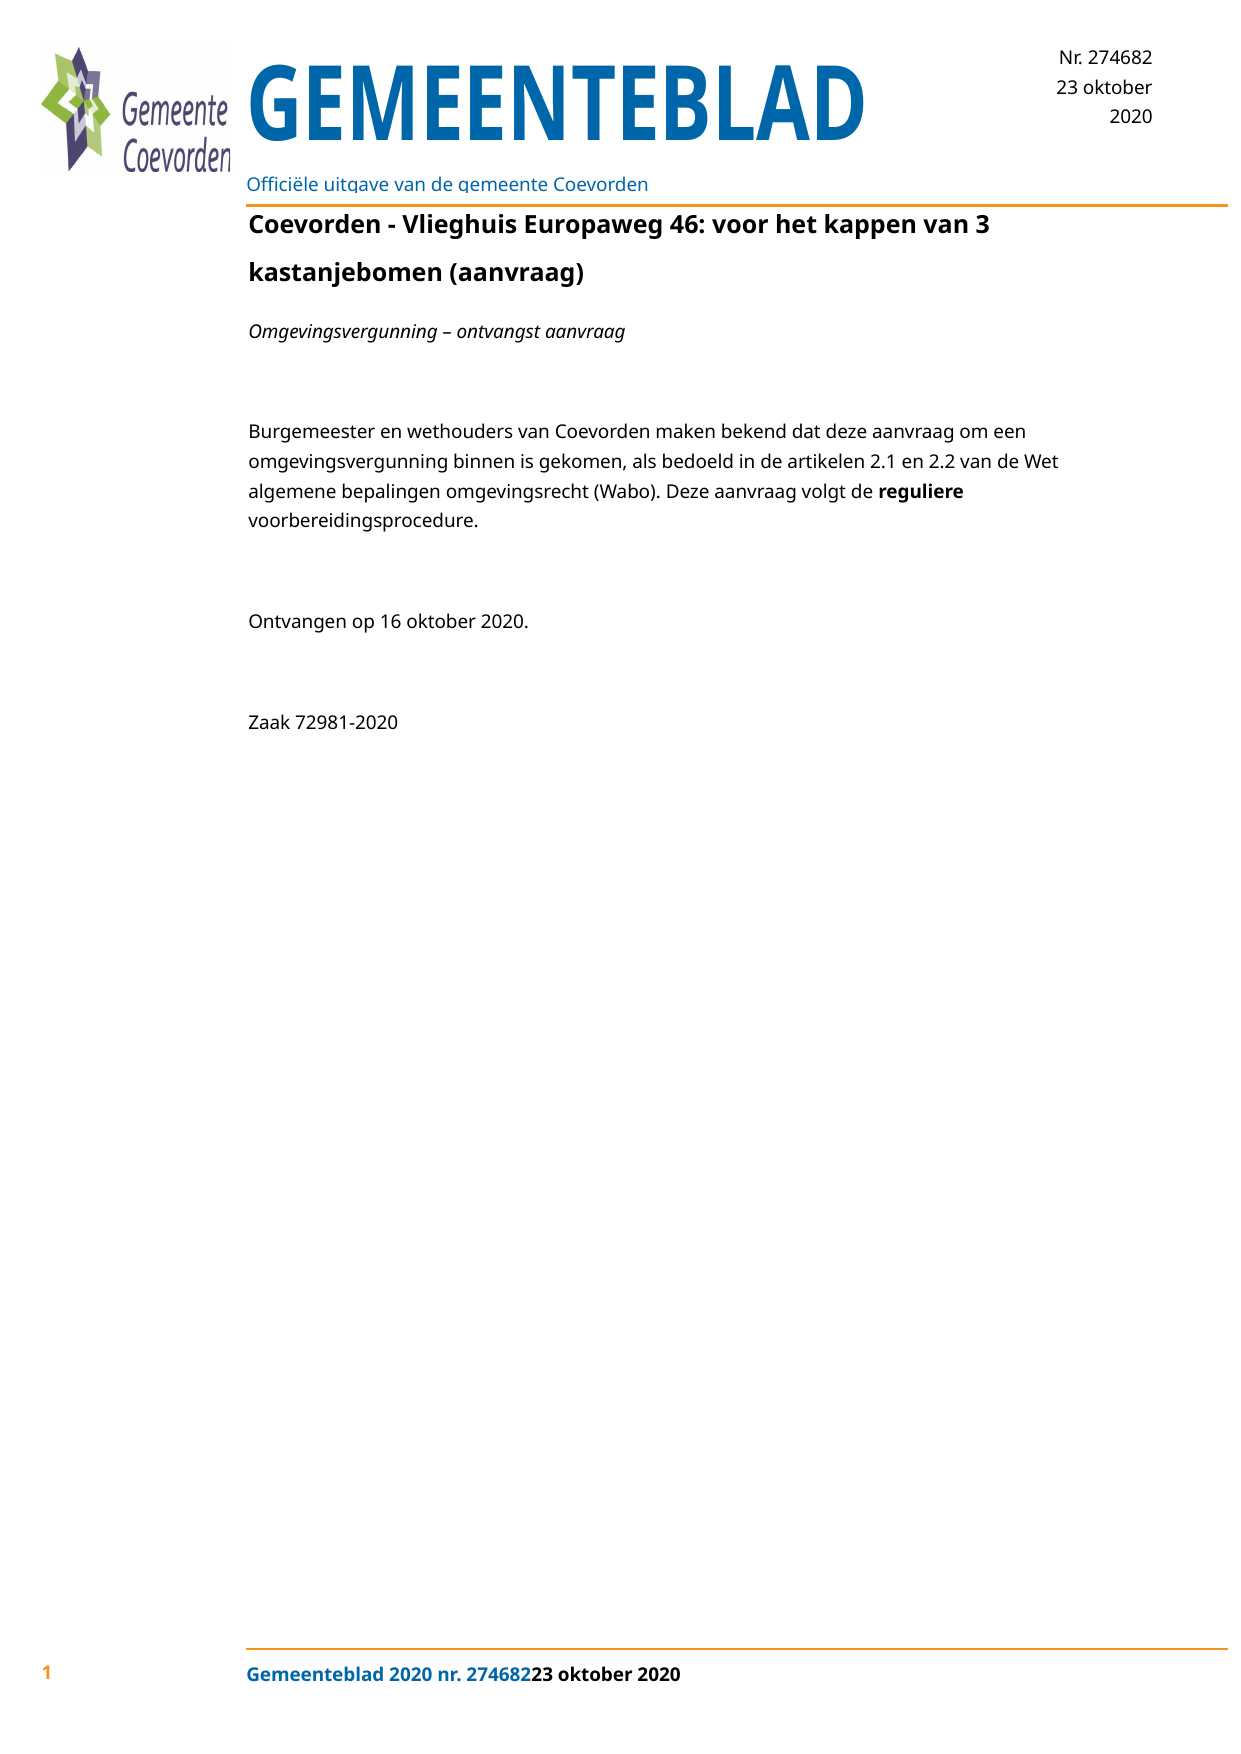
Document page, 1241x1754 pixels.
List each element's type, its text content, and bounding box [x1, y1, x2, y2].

text Omgevingsvergunning – ontvangst aanvraag [248, 318, 1152, 344]
text Zaak 72981-2020 [248, 709, 1152, 735]
text Coevorden - Vlieghuis Europaweg 46: voor het kappen van 3 kastanjebomen (aanvraag) [248, 207, 1152, 288]
text Burgemeester en wethouders van Coevorden maken bekend dat deze aanvraag om een omgevingsvergunning binnen is gekomen, als bedoeld in de artikelen 2.1 en 2.2 van de Wet algemene bepalingen omgevingsrecht (Wabo). Deze aanvraag volgt de reguliere voorbereidingsprocedure. [248, 419, 1152, 533]
picture [41, 47, 231, 172]
text Ontvangen op 16 oktober 2020. [248, 608, 1152, 634]
